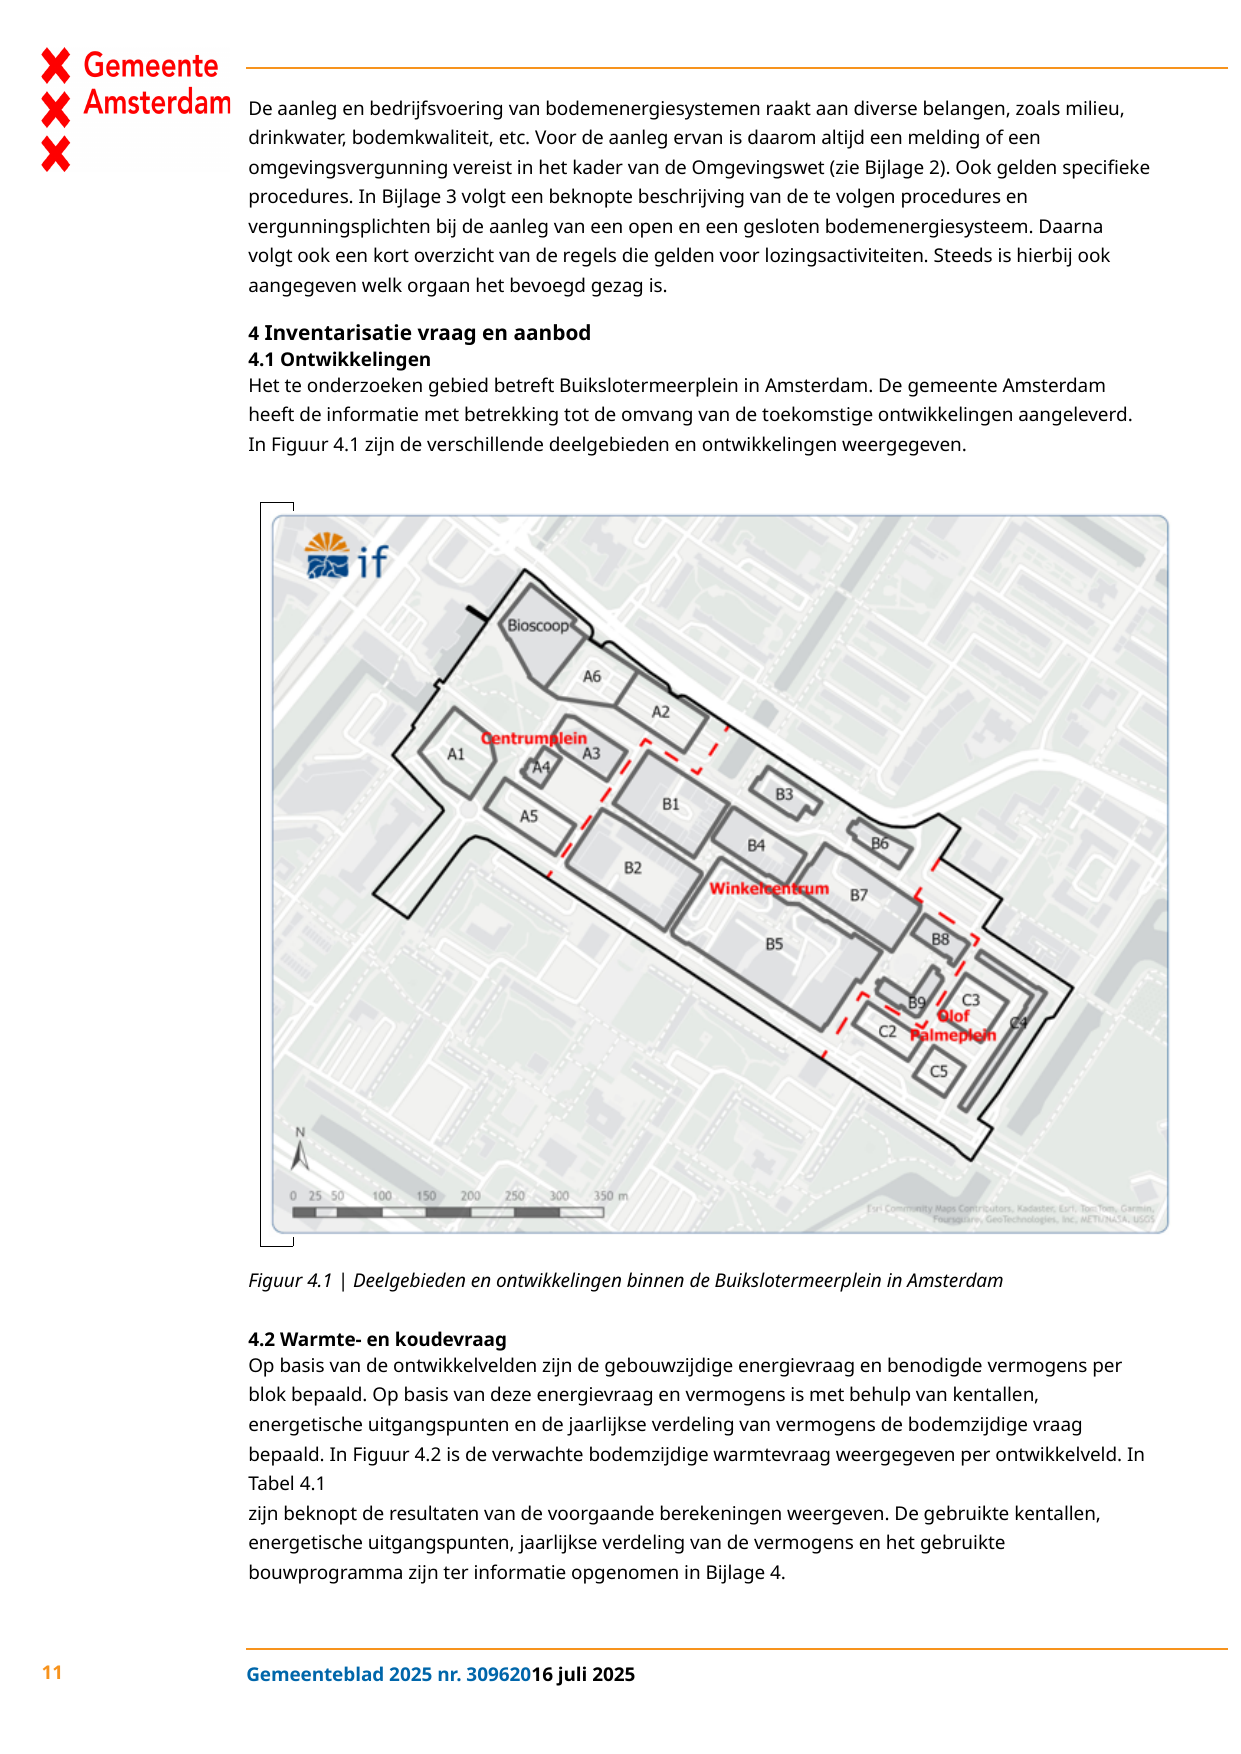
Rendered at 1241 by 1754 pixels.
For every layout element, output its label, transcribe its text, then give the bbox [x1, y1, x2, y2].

text Op basis van de ontwikkelvelden zijn de gebouwzijdige energievraag en benodigde vermogens per blok bepaald. Op basis van deze energievraag en vermogens is met behulp van kentallen, energetische uitgangspunten en de jaarlijkse verdeling van vermogens de bodemzijdige vraag bepaald. In Figuur 4.2 is de verwachte bodemzijdige warmtevraag weergegeven per ontwikkelveld. In Tabel 4.1 [248, 1352, 1152, 1496]
picture [268, 511, 1173, 1237]
text 4 Inventarisatie vraag en aanbod [248, 318, 1152, 346]
text De aanleg en bedrijfsvoering van bodemenergiesystemen raakt aan diverse belangen, zoals milieu, drinkwater, bodemkwaliteit, etc. Voor de aanleg ervan is daarom altijd een melding of een omgevingsvergunning vereist in het kader van de Omgevingswet (zie Bijlage 2). Ook gelden specifieke procedures. In Bijlage 3 volgt een beknopte beschrijving van de te volgen procedures en vergunningsplichten bij de aanleg van een open en een gesloten bodemenergiesysteem. Daarna volgt ook een kort overzicht van de regels die gelden voor lozingsactiviteiten. Steeds is hierbij ook aangegeven welk orgaan het bevoegd gezag is. [248, 95, 1152, 298]
text 4.2 Warmte- en koudevraag [248, 1326, 1152, 1352]
text 4.1 Ontwikkelingen [248, 346, 1152, 372]
picture [41, 47, 231, 172]
text Het te onderzoeken gebied betreft Buikslotermeerplein in Amsterdam. De gemeente Amsterdam heeft de informatie met betrekking tot de omvang van de toekomstige ontwikkelingen aangeleverd. In Figuur 4.1 zijn de verschillende deelgebieden en ontwikkelingen weergegeven. [248, 372, 1152, 457]
text Figuur 4.1 | Deelgebieden en ontwikkelingen binnen de Buikslotermeerplein in Amsterdam [248, 1267, 1152, 1293]
text zijn beknopt de resultaten van de voorgaande berekeningen weergeven. De gebruikte kentallen, energetische uitgangspunten, jaarlijkse verdeling van de vermogens en het gebruikte bouwprogramma zijn ter informatie opgenomen in Bijlage 4. [248, 1500, 1152, 1585]
